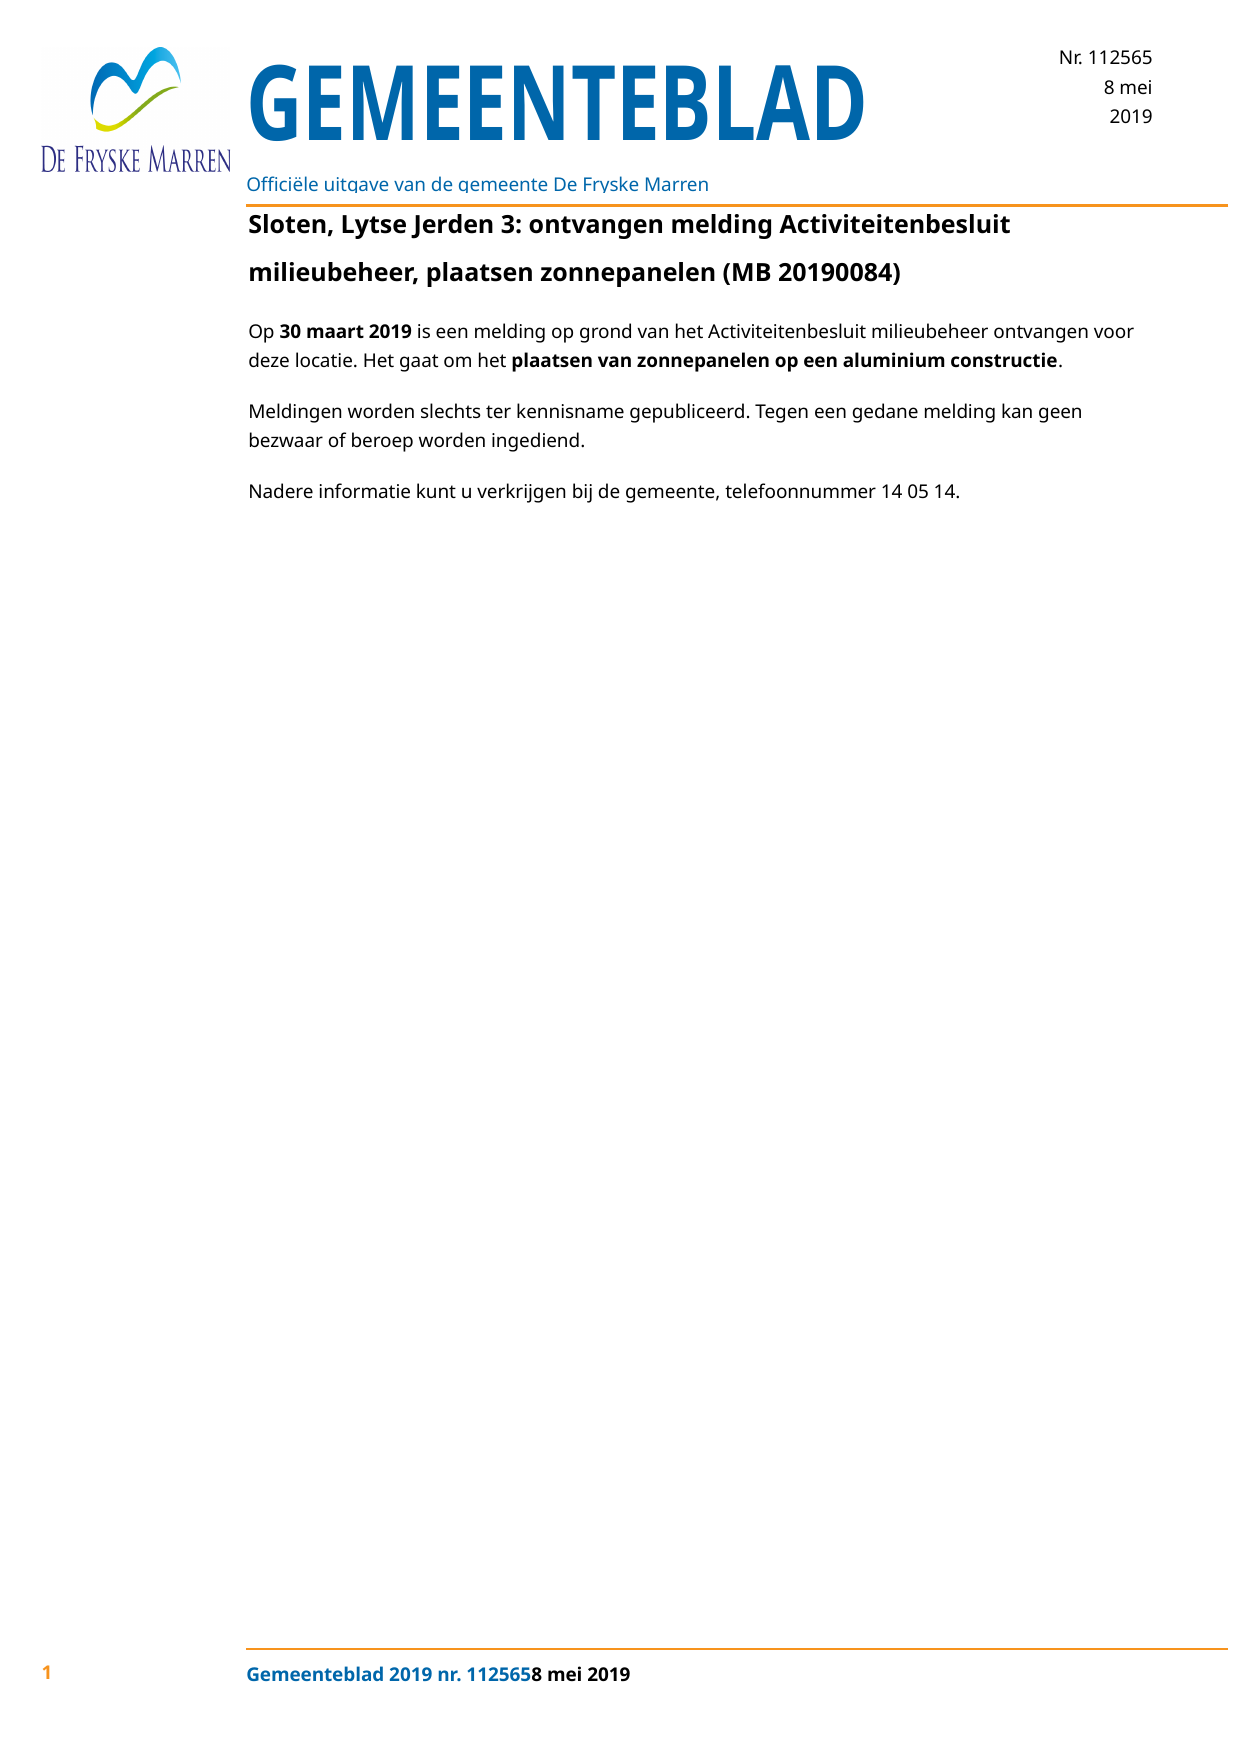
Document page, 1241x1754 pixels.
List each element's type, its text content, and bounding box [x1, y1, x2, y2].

text Meldingen worden slechts ter kennisname gepubliceerd. Tegen een gedane melding kan geen bezwaar of beroep worden ingediend. [248, 398, 1152, 453]
picture [41, 47, 231, 172]
text Nadere informatie kunt u verkrijgen bij de gemeente, telefoonnummer 14 05 14. [248, 478, 1152, 504]
text Op 30 maart 2019 is een melding op grond van het Activiteitenbesluit milieubeheer ontvangen voor deze locatie. Het gaat om het plaatsen van zonnepanelen op een aluminium constructie. [248, 318, 1152, 373]
text Sloten, Lytse Jerden 3: ontvangen melding Activiteitenbesluit milieubeheer, plaatsen zonnepanelen (MB 20190084) [248, 207, 1152, 288]
